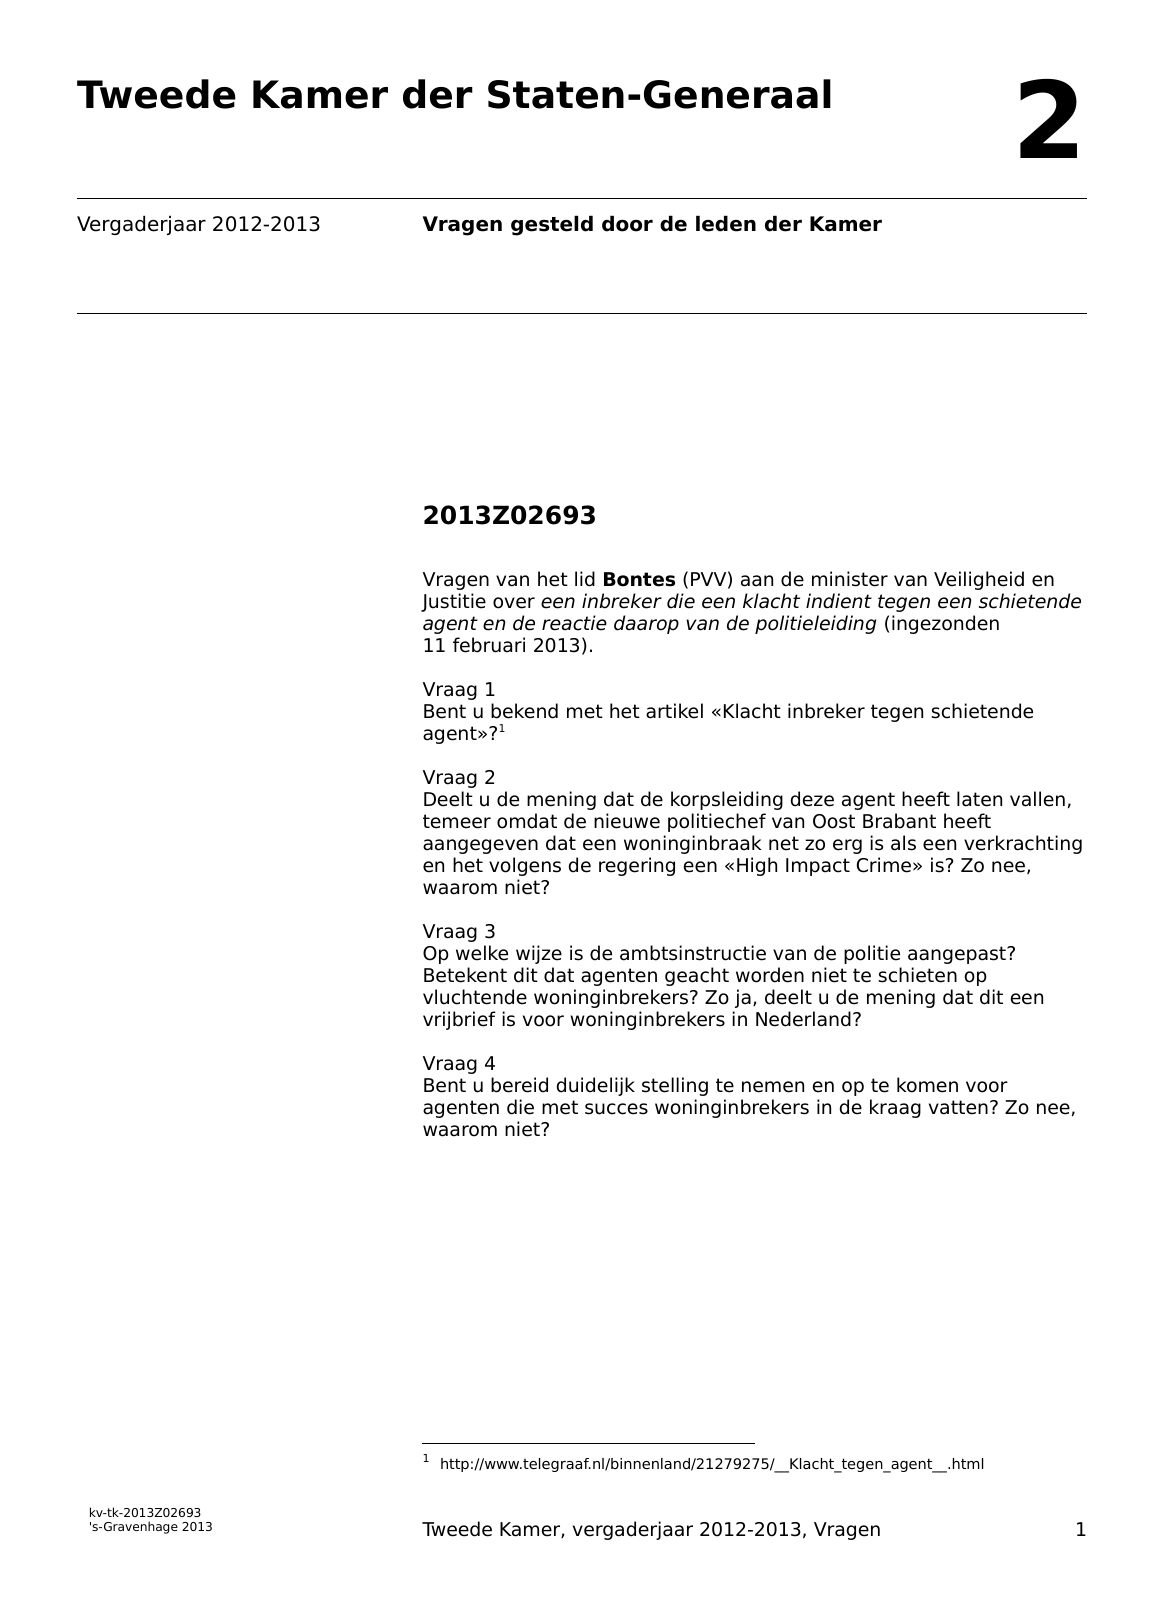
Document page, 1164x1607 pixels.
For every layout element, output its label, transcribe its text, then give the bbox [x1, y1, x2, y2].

text kv-tk-2013Z02693 [88, 1506, 323, 1520]
text Op welke wijze is de ambtsinstructie van de politie aangepast? Betekent dit dat agenten geacht worden niet te schieten op vluchtende woninginbrekers? Zo ja, deelt u de mening dat dit een vrijbrief is voor woninginbrekers in Nederland? [422, 943, 1087, 1031]
table_header 2 [886, 59, 1087, 198]
text 's-Gravenhage 2013 [88, 1520, 323, 1534]
text Vraag 4 [422, 1053, 1087, 1075]
text Bent u bereid duidelijk stelling te nemen en op te komen voor agenten die met succes woninginbrekers in de kraag vatten? Zo nee, waarom niet? [422, 1075, 1087, 1141]
text Vraag 1 [422, 679, 1087, 701]
table_header Tweede Kamer der Staten-Generaal [77, 59, 886, 198]
table_cell Vragen gesteld door de leden der Kamer [422, 199, 1087, 313]
text 2013Z02693 [422, 501, 1087, 531]
text http://www.telegraaf.nl/binnenland/21279275/__Klacht_tegen_agent__.html [422, 1452, 1087, 1474]
text Deelt u de mening dat de korpsleiding deze agent heeft laten vallen, temeer omdat de nieuwe politiechef van Oost Brabant heeft aangegeven dat een woninginbraak net zo erg is als een verkrachting en het volgens de regering een «High Impact Crime» is? Zo nee, waarom niet? [422, 789, 1087, 899]
text Vraag 2 [422, 767, 1087, 789]
text Vragen van het lid Bontes (PVV) aan de minister van Veiligheid en Justitie over een inbreker die een klacht indient tegen een schietende agent en de reactie daarop van de politieleiding (ingezonden 11 februari 2013). [422, 569, 1087, 657]
text Vraag 3 [422, 921, 1087, 943]
text Bent u bekend met het artikel «Klacht inbreker tegen schietende agent»? [422, 701, 1087, 745]
table_cell Vergaderjaar 2012-2013 [77, 199, 422, 313]
